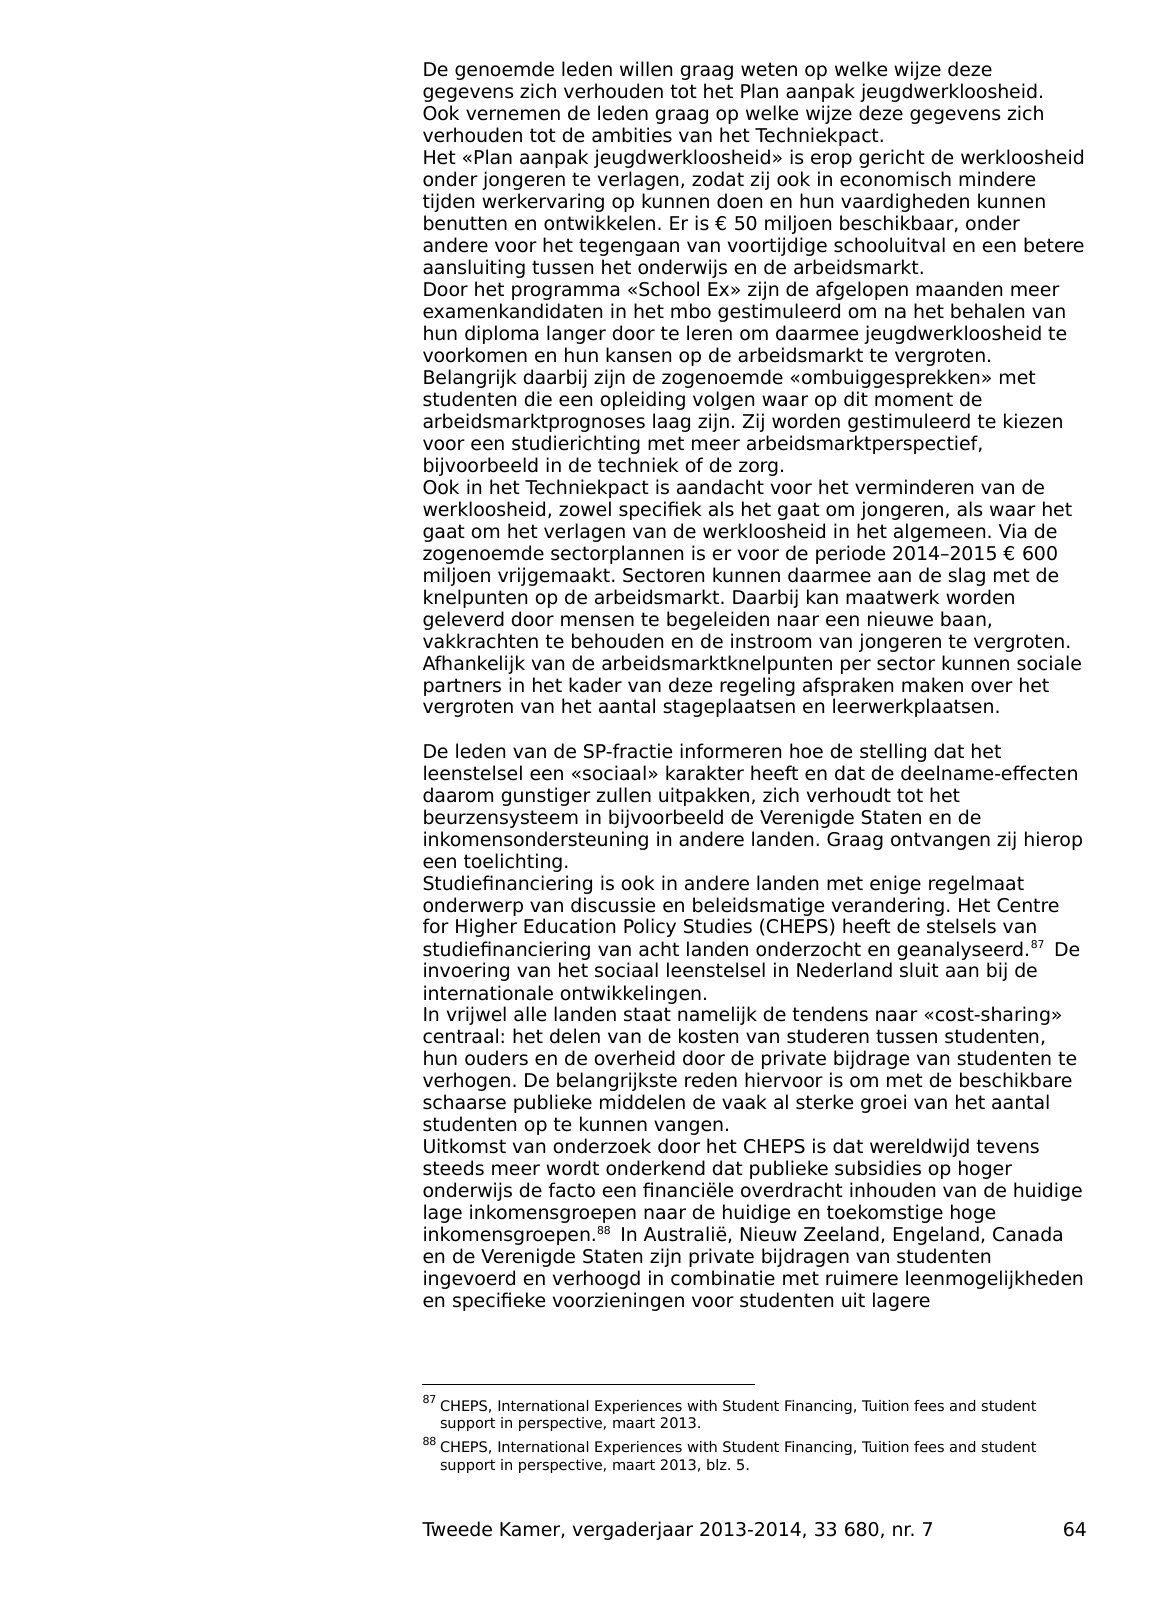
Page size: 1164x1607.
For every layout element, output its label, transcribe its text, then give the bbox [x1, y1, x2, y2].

text De leden van de SP-fractie informeren hoe de stelling dat het leenstelsel een «sociaal» karakter heeft en dat de deelname-effecten daarom gunstiger zullen uitpakken, zich verhoudt tot het beurzensysteem in bijvoorbeeld de Verenigde Staten en de inkomensondersteuning in andere landen. Graag ontvangen zij hierop een toelichting. [422, 741, 1087, 872]
text Het «Plan aanpak jeugdwerkloosheid» is erop gericht de werkloosheid onder jongeren te verlagen, zodat zij ook in economisch mindere tijden werkervaring op kunnen doen en hun vaardigheden kunnen benutten en ontwikkelen. Er is € 50 miljoen beschikbaar, onder andere voor het tegengaan van voortijdige schooluitval en een betere aansluiting tussen het onderwijs en de arbeidsmarkt. [422, 147, 1087, 279]
text Uitkomst van onderzoek door het CHEPS is dat wereldwijd tevens steeds meer wordt onderkend dat publieke subsidies op hoger onderwijs de facto een financiële overdracht inhouden van de huidige lage inkomensgroepen naar de huidige en toekomstige hoge inkomensgroepen. In Australië, Nieuw Zeeland, Engeland, Canada en de Verenigde Staten zijn private bijdragen van studenten ingevoerd en verhoogd in combinatie met ruimere leenmogelijkheden en specifieke voorzieningen voor studenten uit lagere [422, 1136, 1087, 1312]
text In vrijwel alle landen staat namelijk de tendens naar «cost-sharing» centraal: het delen van de kosten van studeren tussen studenten, hun ouders en de overheid door de private bijdrage van studenten te verhogen. De belangrijkste reden hiervoor is om met de beschikbare schaarse publieke middelen de vaak al sterke groei van het aantal studenten op te kunnen vangen. [422, 1004, 1087, 1136]
text De genoemde leden willen graag weten op welke wijze deze gegevens zich verhouden tot het Plan aanpak jeugdwerkloosheid. Ook vernemen de leden graag op welke wijze deze gegevens zich verhouden tot de ambities van het Techniekpact. [422, 59, 1087, 147]
text Studiefinanciering is ook in andere landen met enige regelmaat onderwerp van discussie en beleidsmatige verandering. Het Centre for Higher Education Policy Studies (CHEPS) heeft de stelsels van studiefinanciering van acht landen onderzocht en geanalyseerd. De invoering van het sociaal leenstelsel in Nederland sluit aan bij de internationale ontwikkelingen. [422, 872, 1087, 1004]
text Ook in het Techniekpact is aandacht voor het verminderen van de werkloosheid, zowel specifiek als het gaat om jongeren, als waar het gaat om het verlagen van de werkloosheid in het algemeen. Via de zogenoemde sectorplannen is er voor de periode 2014–2015 € 600 miljoen vrijgemaakt. Sectoren kunnen daarmee aan de slag met de knelpunten op de arbeidsmarkt. Daarbij kan maatwerk worden geleverd door mensen te begeleiden naar een nieuwe baan, vakkrachten te behouden en de instroom van jongeren te vergroten. Afhankelijk van de arbeidsmarktknelpunten per sector kunnen sociale partners in het kader van deze regeling afspraken maken over het vergroten van het aantal stageplaatsen en leerwerkplaatsen. [422, 477, 1087, 718]
text Door het programma «School Ex» zijn de afgelopen maanden meer examenkandidaten in het mbo gestimuleerd om na het behalen van hun diploma langer door te leren om daarmee jeugdwerkloosheid te voorkomen en hun kansen op de arbeidsmarkt te vergroten. Belangrijk daarbij zijn de zogenoemde «ombuiggesprekken» met studenten die een opleiding volgen waar op dit moment de arbeidsmarktprognoses laag zijn. Zij worden gestimuleerd te kiezen voor een studierichting met meer arbeidsmarktperspectief, bijvoorbeeld in de techniek of de zorg. [422, 279, 1087, 477]
text CHEPS, International Experiences with Student Financing, Tuition fees and student support in perspective, maart 2013, blz. 5. [422, 1435, 1087, 1474]
text CHEPS, International Experiences with Student Financing, Tuition fees and student support in perspective, maart 2013. [422, 1393, 1087, 1432]
